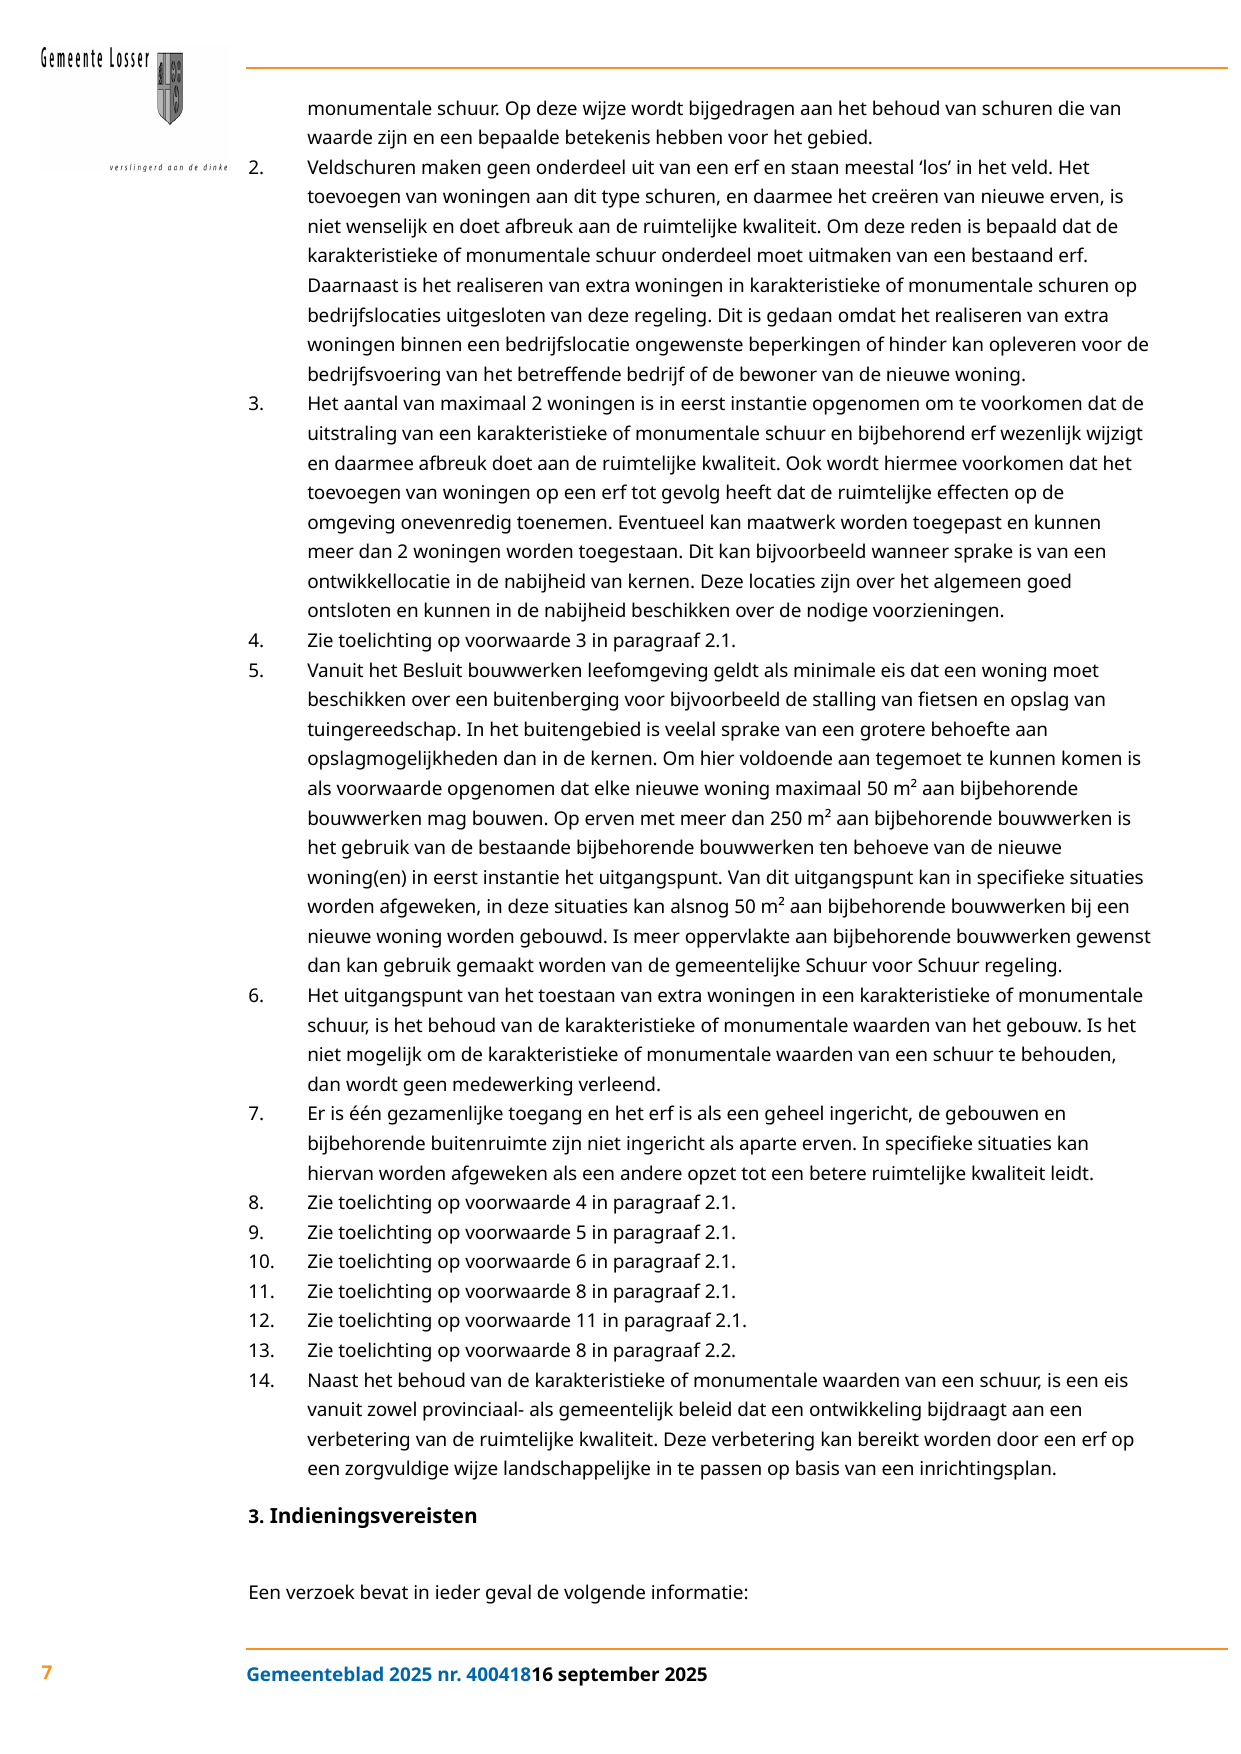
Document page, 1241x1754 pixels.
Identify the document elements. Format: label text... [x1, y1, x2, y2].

list Zie toelichting op voorwaarde 6 in paragraaf 2.1. [248, 1248, 1152, 1274]
text 3. Indieningsvereisten [248, 1501, 1152, 1530]
list Zie toelichting op voorwaarde 5 in paragraaf 2.1. [248, 1219, 1152, 1245]
list Zie toelichting op voorwaarde 11 in paragraaf 2.1. [248, 1308, 1152, 1333]
list Zie toelichting op voorwaarde 8 in paragraaf 2.2. [248, 1337, 1152, 1363]
list monumentale schuur. Op deze wijze wordt bijgedragen aan het behoud van schuren die van waarde zijn en een bepaalde betekenis hebben voor het gebied. [248, 95, 1152, 150]
list Zie toelichting op voorwaarde 4 in paragraaf 2.1. [248, 1189, 1152, 1215]
list Daarnaast is het realiseren van extra woningen in karakteristieke of monumentale schuren op bedrijfslocaties uitgesloten van deze regeling. Dit is gedaan omdat het realiseren van extra woningen binnen een bedrijfslocatie ongewenste beperkingen of hinder kan opleveren voor de bedrijfsvoering van het betreffende bedrijf of de bewoner van de nieuwe woning. [248, 272, 1152, 387]
list Er is één gezamenlijke toegang en het erf is als een geheel ingericht, de gebouwen en bijbehorende buitenruimte zijn niet ingericht als aparte erven. In specifieke situaties kan hiervan worden afgeweken als een andere opzet tot een betere ruimtelijke kwaliteit leidt. [248, 1101, 1152, 1186]
list Het uitgangspunt van het toestaan van extra woningen in een karakteristieke of monumentale schuur, is het behoud van de karakteristieke of monumentale waarden van het gebouw. Is het niet mogelijk om de karakteristieke of monumentale waarden van een schuur te behouden, dan wordt geen medewerking verleend. [248, 982, 1152, 1097]
list Veldschuren maken geen onderdeel uit van een erf en staan meestal ‘los’ in het veld. Het toevoegen van woningen aan dit type schuren, en daarmee het creëren van nieuwe erven, is niet wenselijk en doet afbreuk aan de ruimtelijke kwaliteit. Om deze reden is bepaald dat de karakteristieke of monumentale schuur onderdeel moet uitmaken van een bestaand erf. [248, 154, 1152, 268]
list Zie toelichting op voorwaarde 3 in paragraaf 2.1. [248, 627, 1152, 653]
list Naast het behoud van de karakteristieke of monumentale waarden van een schuur, is een eis vanuit zowel provinciaal- als gemeentelijk beleid dat een ontwikkeling bijdraagt aan een verbetering van de ruimtelijke kwaliteit. Deze verbetering kan bereikt worden door een erf op een zorgvuldige wijze landschappelijke in te passen op basis van een inrichtingsplan. [248, 1367, 1152, 1481]
text Een verzoek bevat in ieder geval de volgende informatie: [248, 1579, 1152, 1605]
list Zie toelichting op voorwaarde 8 in paragraaf 2.1. [248, 1278, 1152, 1304]
list Het aantal van maximaal 2 woningen is in eerst instantie opgenomen om te voorkomen dat de uitstraling van een karakteristieke of monumentale schuur en bijbehorend erf wezenlijk wijzigt en daarmee afbreuk doet aan de ruimtelijke kwaliteit. Ook wordt hiermee voorkomen dat het toevoegen van woningen op een erf tot gevolg heeft dat de ruimtelijke effecten op de omgeving onevenredig toenemen. Eventueel kan maatwerk worden toegepast en kunnen meer dan 2 woningen worden toegestaan. Dit kan bijvoorbeeld wanneer sprake is van een ontwikkellocatie in de nabijheid van kernen. Deze locaties zijn over het algemeen goed ontsloten en kunnen in de nabijheid beschikken over de nodige voorzieningen. [248, 391, 1152, 623]
picture [41, 47, 231, 172]
list Vanuit het Besluit bouwwerken leefomgeving geldt als minimale eis dat een woning moet beschikken over een buitenberging voor bijvoorbeeld de stalling van fietsen en opslag van tuingereedschap. In het buitengebied is veelal sprake van een grotere behoefte aan opslagmogelijkheden dan in de kernen. Om hier voldoende aan tegemoet te kunnen komen is als voorwaarde opgenomen dat elke nieuwe woning maximaal 50 m² aan bijbehorende bouwwerken mag bouwen. Op erven met meer dan 250 m² aan bijbehorende bouwwerken is het gebruik van de bestaande bijbehorende bouwwerken ten behoeve van de nieuwe woning(en) in eerst instantie het uitgangspunt. Van dit uitgangspunt kan in specifieke situaties worden afgeweken, in deze situaties kan alsnog 50 m² aan bijbehorende bouwwerken bij een nieuwe woning worden gebouwd. Is meer oppervlakte aan bijbehorende bouwwerken gewenst dan kan gebruik gemaakt worden van de gemeentelijke Schuur voor Schuur regeling. [248, 657, 1152, 978]
